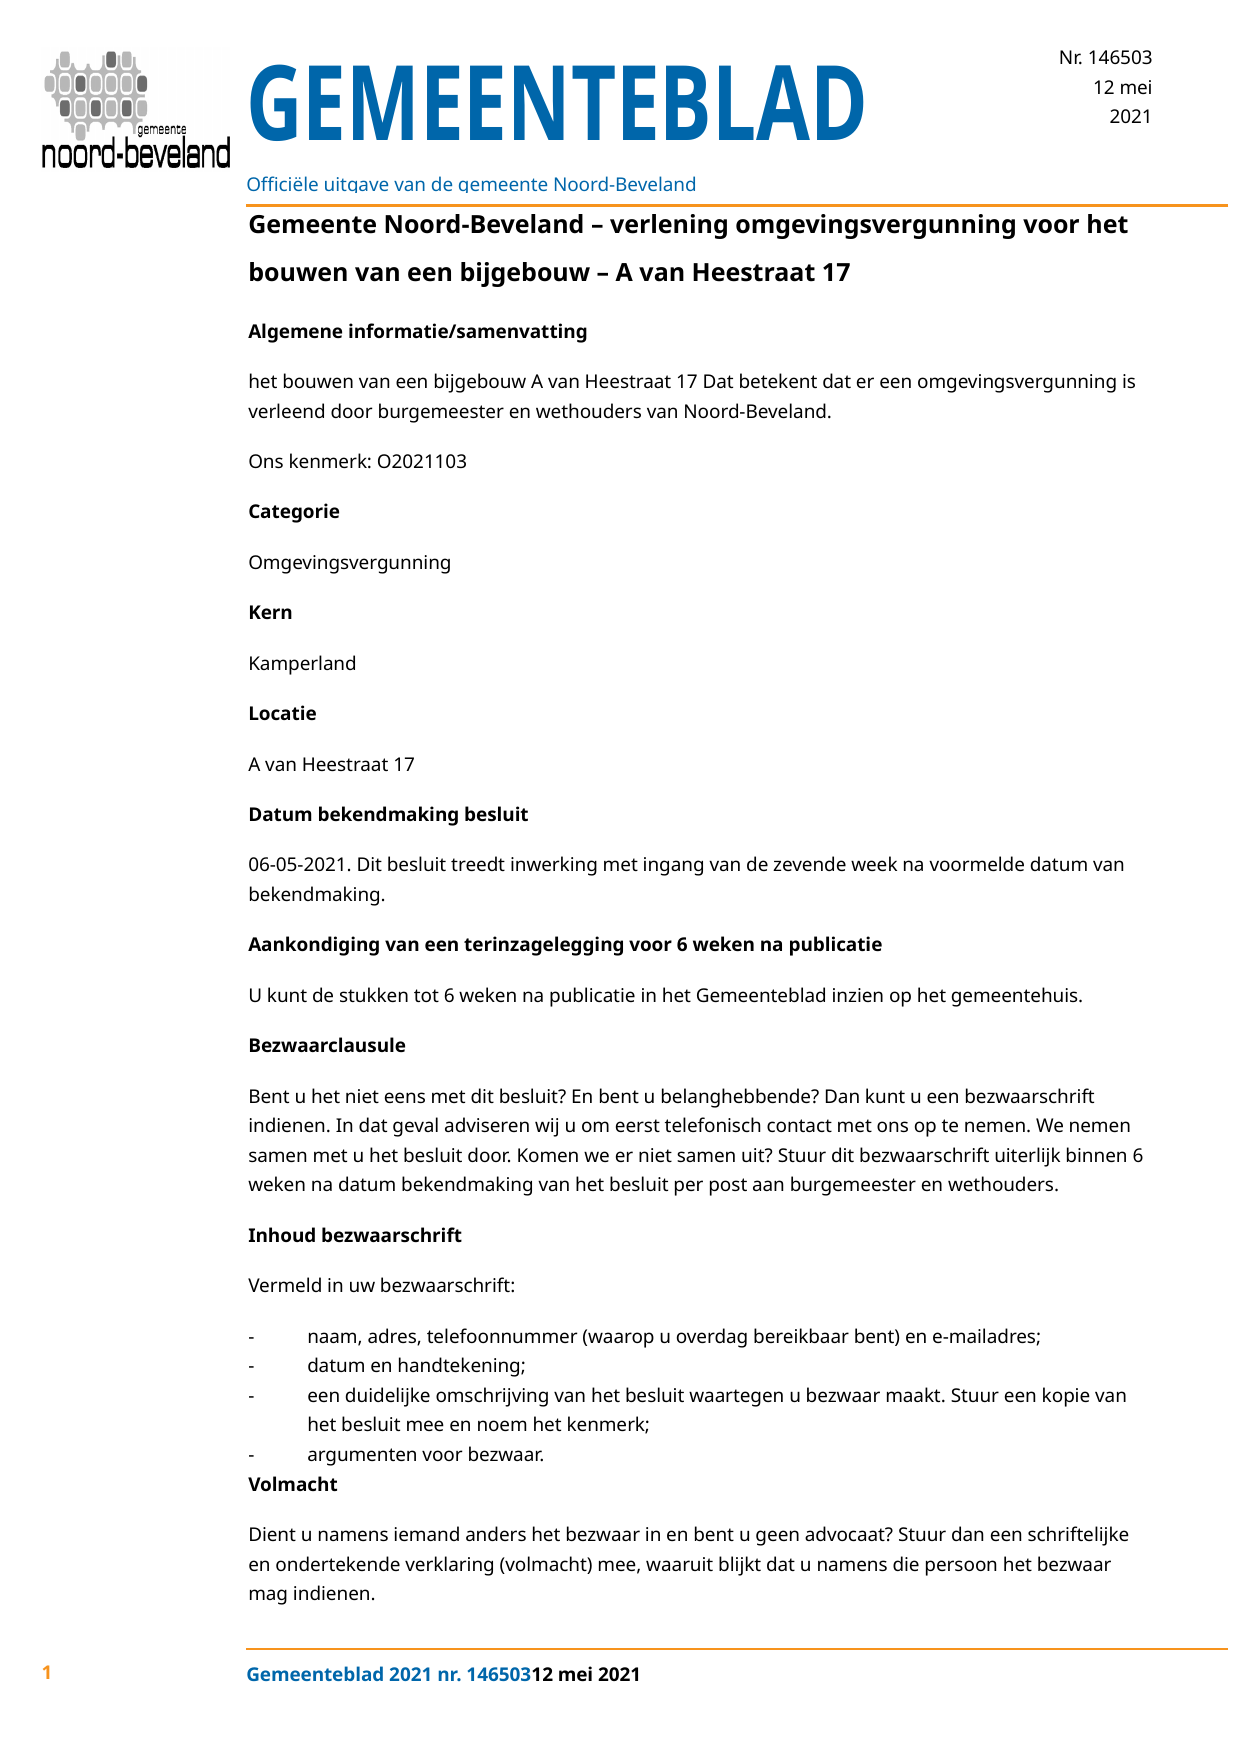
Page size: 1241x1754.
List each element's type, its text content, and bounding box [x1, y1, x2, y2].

text Locatie [248, 700, 1152, 726]
list naam, adres, telefoonnummer (waarop u overdag bereikbaar bent) en e-mailadres; [248, 1323, 1152, 1349]
text U kunt de stukken tot 6 weken na publicatie in het Gemeenteblad inzien op het gemeentehuis. [248, 982, 1152, 1008]
text Volmacht [248, 1471, 1152, 1497]
list argumenten voor bezwaar. [248, 1441, 1152, 1467]
text A van Heestraat 17 [248, 751, 1152, 777]
text Aankondiging van een terinzagelegging voor 6 weken na publicatie [248, 932, 1152, 957]
text Bent u het niet eens met dit besluit? En bent u belanghebbende? Dan kunt u een bezwaarschrift indienen. In dat geval adviseren wij u om eerst telefonisch contact met ons op te nemen. We nemen samen met u het besluit door. Komen we er niet samen uit? Stuur dit bezwaarschrift uiterlijk binnen 6 weken na datum bekendmaking van het besluit per post aan burgemeester en wethouders. [248, 1083, 1152, 1197]
text Algemene informatie/samenvatting [248, 318, 1152, 344]
text Omgevingsvergunning [248, 549, 1152, 575]
list datum en handtekening; [248, 1352, 1152, 1378]
text Vermeld in uw bezwaarschrift: [248, 1272, 1152, 1298]
text Dient u namens iemand anders het bezwaar in en bent u geen advocaat? Stuur dan een schriftelijke en ondertekende verklaring (volmacht) mee, waaruit blijkt dat u namens die persoon het bezwaar mag indienen. [248, 1521, 1152, 1606]
text Inhoud bezwaarschrift [248, 1222, 1152, 1248]
text Categorie [248, 499, 1152, 524]
text het bouwen van een bijgebouw A van Heestraat 17 Dat betekent dat er een omgevingsvergunning is verleend door burgemeester en wethouders van Noord-Beveland. [248, 368, 1152, 424]
picture [41, 47, 231, 172]
text Kern [248, 599, 1152, 625]
text Gemeente Noord-Beveland – verlening omgevingsvergunning voor het bouwen van een bijgebouw – A van Heestraat 17 [248, 207, 1152, 288]
text Ons kenmerk: O2021103 [248, 448, 1152, 474]
text Kamperland [248, 650, 1152, 676]
list een duidelijke omschrijving van het besluit waartegen u bezwaar maakt. Stuur een kopie van het besluit mee en noem het kenmerk; [248, 1382, 1152, 1437]
text Bezwaarclausule [248, 1032, 1152, 1058]
text Datum bekendmaking besluit [248, 801, 1152, 827]
text 06-05-2021. Dit besluit treedt inwerking met ingang van de zevende week na voormelde datum van bekendmaking. [248, 852, 1152, 907]
